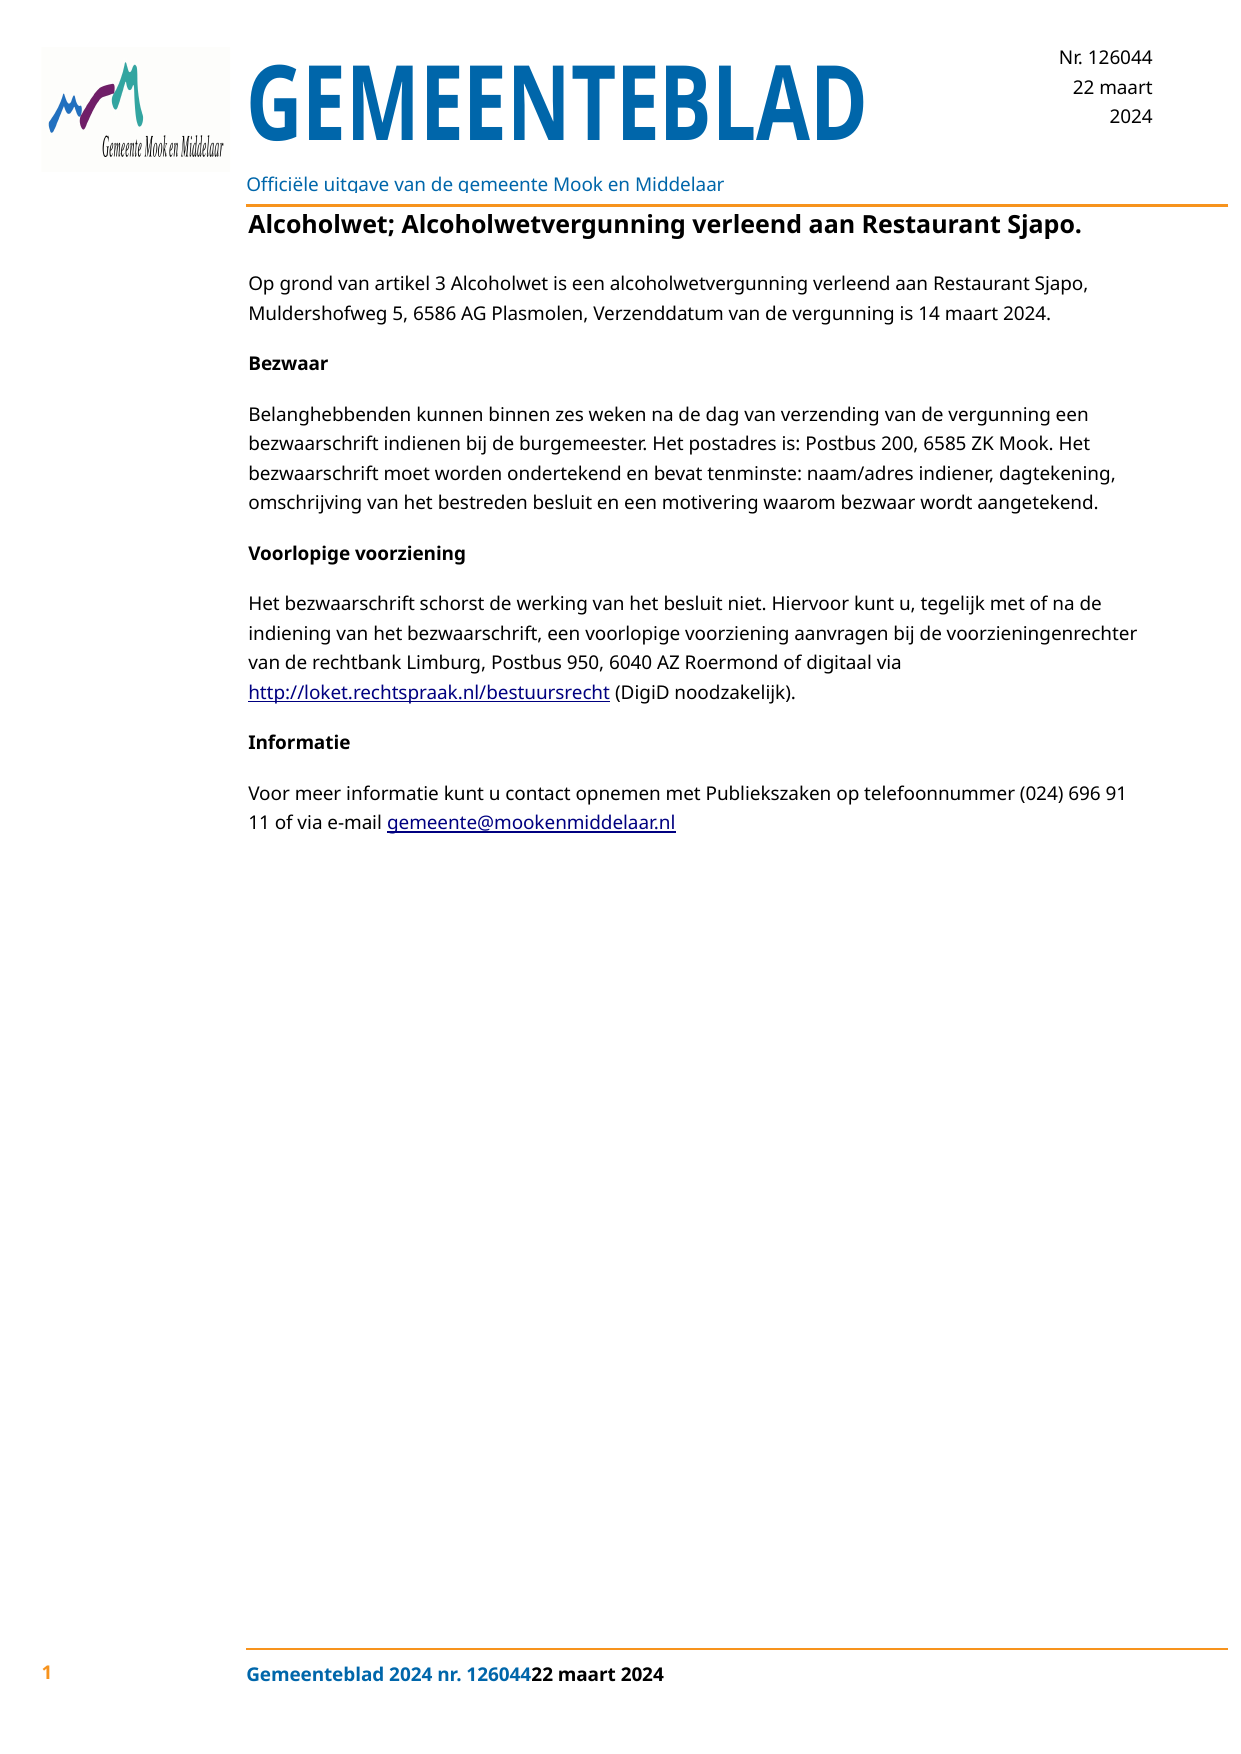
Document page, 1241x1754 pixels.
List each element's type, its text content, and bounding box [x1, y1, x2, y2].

text Op grond van artikel 3 Alcoholwet is een alcoholwetvergunning verleend aan Restaurant Sjapo, Muldershofweg 5, 6586 AG Plasmolen, Verzenddatum van de vergunning is 14 maart 2024. [248, 270, 1152, 326]
text Voor meer informatie kunt u contact opnemen met Publiekszaken op telefoonnummer (024) 696 91 11 of via e-mail gemeente@mookenmiddelaar.nl [248, 780, 1152, 835]
text Informatie [248, 729, 1152, 755]
text Belanghebbenden kunnen binnen zes weken na de dag van verzending van de vergunning een bezwaarschrift indienen bij de burgemeester. Het postadres is: Postbus 200, 6585 ZK Mook. Het bezwaarschrift moet worden ondertekend en bevat tenminste: naam/adres indiener, dagtekening, omschrijving van het bestreden besluit en een motivering waarom bezwaar wordt aangetekend. [248, 401, 1152, 515]
text Het bezwaarschrift schorst de werking van het besluit niet. Hiervoor kunt u, tegelijk met of na de indiening van het bezwaarschrift, een voorlopige voorziening aanvragen bij de voorzieningenrechter van de rechtbank Limburg, Postbus 950, 6040 AZ Roermond of digitaal via http://loket.rechtspraak.nl/bestuursrecht (DigiD noodzakelijk). [248, 590, 1152, 705]
picture [41, 47, 231, 172]
text Bezwaar [248, 350, 1152, 376]
text Alcoholwet; Alcoholwetvergunning verleend aan Restaurant Sjapo. [248, 207, 1152, 241]
text Voorlopige voorziening [248, 540, 1152, 566]
